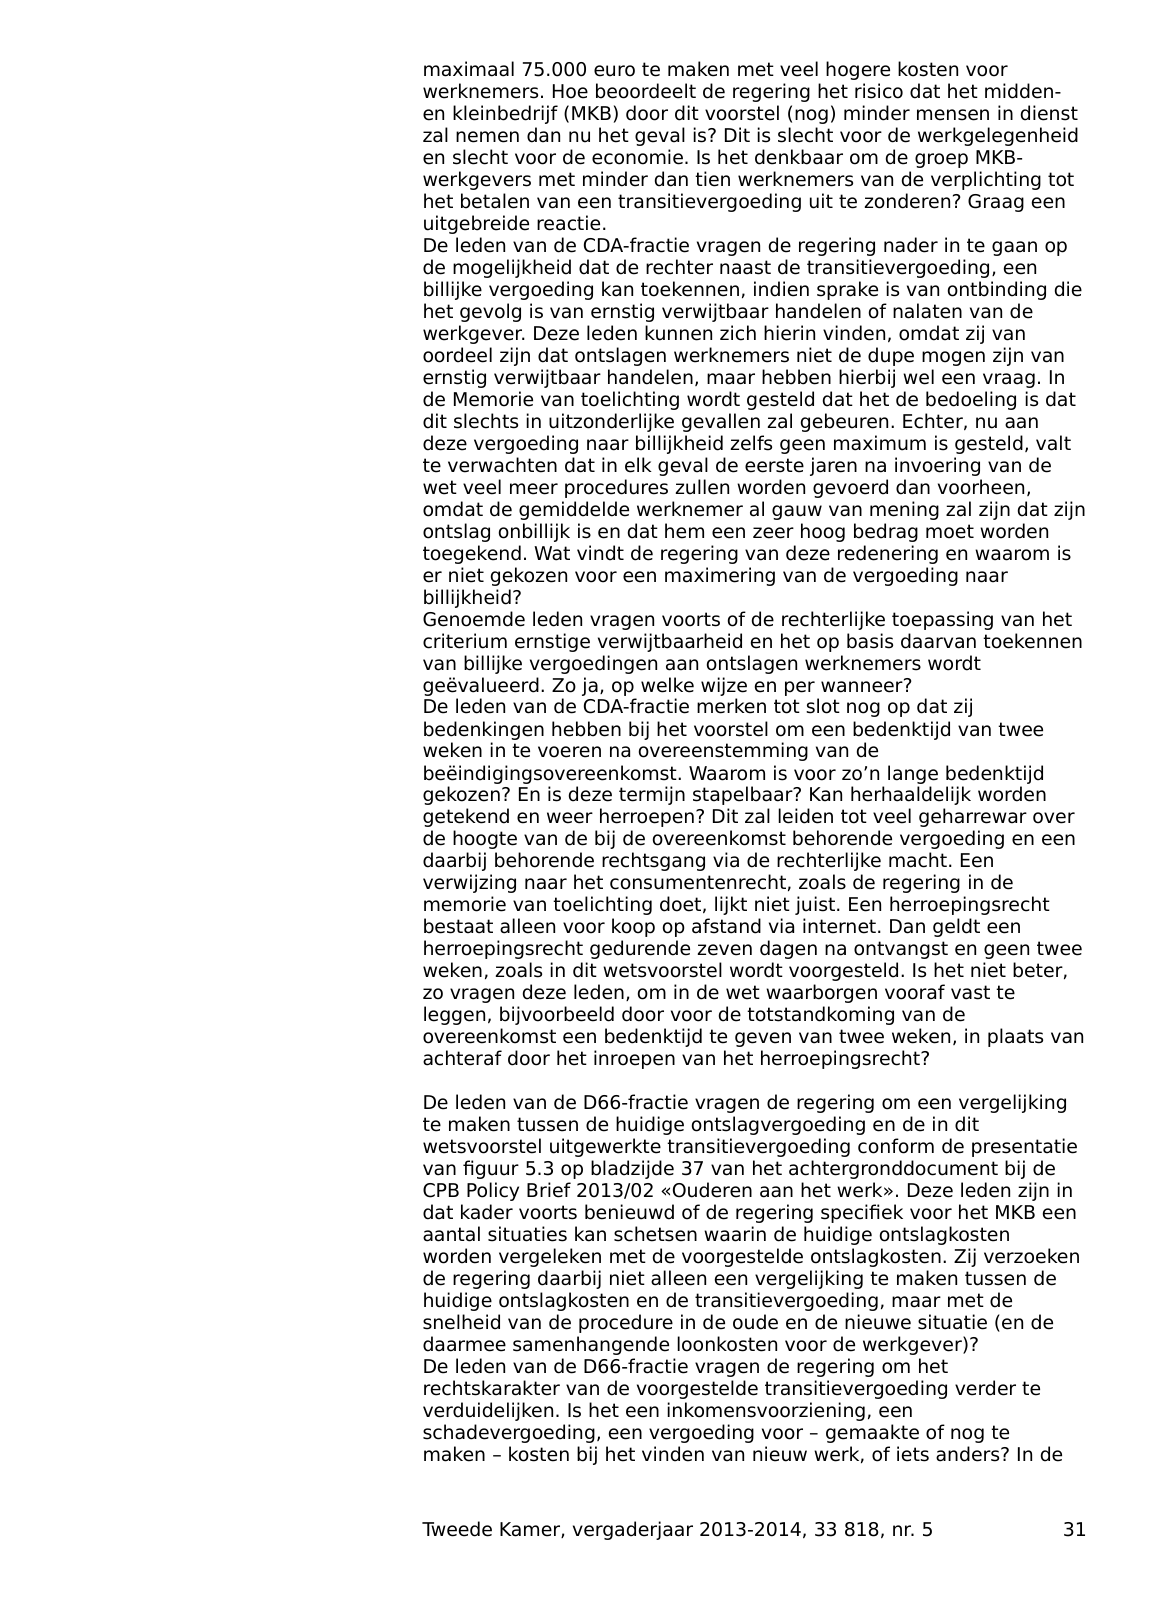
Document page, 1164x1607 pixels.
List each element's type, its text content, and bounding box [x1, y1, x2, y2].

text De leden van de D66-fractie vragen de regering om een vergelijking te maken tussen de huidige ontslagvergoeding en de in dit wetsvoorstel uitgewerkte transitievergoeding conform de presentatie van figuur 5.3 op bladzijde 37 van het achtergronddocument bij de CPB Policy Brief 2013/02 «Ouderen aan het werk». Deze leden zijn in dat kader voorts benieuwd of de regering specifiek voor het MKB een aantal situaties kan schetsen waarin de huidige ontslagkosten worden vergeleken met de voorgestelde ontslagkosten. Zij verzoeken de regering daarbij niet alleen een vergelijking te maken tussen de huidige ontslagkosten en de transitievergoeding, maar met de snelheid van de procedure in de oude en de nieuwe situatie (en de daarmee samenhangende loonkosten voor de werkgever)? [422, 1092, 1087, 1356]
text De leden van de CDA-fractie merken tot slot nog op dat zij bedenkingen hebben bij het voorstel om een bedenktijd van twee weken in te voeren na overeenstemming van de beëindigingsovereenkomst. Waarom is voor zo’n lange bedenktijd gekozen? En is deze termijn stapelbaar? Kan herhaaldelijk worden getekend en weer herroepen? Dit zal leiden tot veel geharrewar over de hoogte van de bij de overeenkomst behorende vergoeding en een daarbij behorende rechtsgang via de rechterlijke macht. Een verwijzing naar het consumentenrecht, zoals de regering in de memorie van toelichting doet, lijkt niet juist. Een herroepingsrecht bestaat alleen voor koop op afstand via internet. Dan geldt een herroepingsrecht gedurende zeven dagen na ontvangst en geen twee weken, zoals in dit wetsvoorstel wordt voorgesteld. Is het niet beter, zo vragen deze leden, om in de wet waarborgen vooraf vast te leggen, bijvoorbeeld door voor de totstandkoming van de overeenkomst een bedenktijd te geven van twee weken, in plaats van achteraf door het inroepen van het herroepingsrecht? [422, 696, 1087, 1070]
text De leden van de CDA-fractie vragen de regering nader in te gaan op de mogelijkheid dat de rechter naast de transitievergoeding, een billijke vergoeding kan toekennen, indien sprake is van ontbinding die het gevolg is van ernstig verwijtbaar handelen of nalaten van de werkgever. Deze leden kunnen zich hierin vinden, omdat zij van oordeel zijn dat ontslagen werknemers niet de dupe mogen zijn van ernstig verwijtbaar handelen, maar hebben hierbij wel een vraag. In de Memorie van toelichting wordt gesteld dat het de bedoeling is dat dit slechts in uitzonderlijke gevallen zal gebeuren. Echter, nu aan deze vergoeding naar billijkheid zelfs geen maximum is gesteld, valt te verwachten dat in elk geval de eerste jaren na invoering van de wet veel meer procedures zullen worden gevoerd dan voorheen, omdat de gemiddelde werknemer al gauw van mening zal zijn dat zijn ontslag onbillijk is en dat hem een zeer hoog bedrag moet worden toegekend. Wat vindt de regering van deze redenering en waarom is er niet gekozen voor een maximering van de vergoeding naar billijkheid? [422, 235, 1087, 608]
text Genoemde leden vragen voorts of de rechterlijke toepassing van het criterium ernstige verwijtbaarheid en het op basis daarvan toekennen van billijke vergoedingen aan ontslagen werknemers wordt geëvalueerd. Zo ja, op welke wijze en per wanneer? [422, 608, 1087, 696]
text De leden van de D66-fractie vragen de regering om het rechtskarakter van de voorgestelde transitievergoeding verder te verduidelijken. Is het een inkomensvoorziening, een schadevergoeding, een vergoeding voor – gemaakte of nog te maken – kosten bij het vinden van nieuw werk, of iets anders? In de [422, 1356, 1087, 1466]
text maximaal 75.000 euro te maken met veel hogere kosten voor werknemers. Hoe beoordeelt de regering het risico dat het midden- en kleinbedrijf (MKB) door dit voorstel (nog) minder mensen in dienst zal nemen dan nu het geval is? Dit is slecht voor de werkgelegenheid en slecht voor de economie. Is het denkbaar om de groep MKB-werkgevers met minder dan tien werknemers van de verplichting tot het betalen van een transitievergoeding uit te zonderen? Graag een uitgebreide reactie. [422, 59, 1087, 235]
